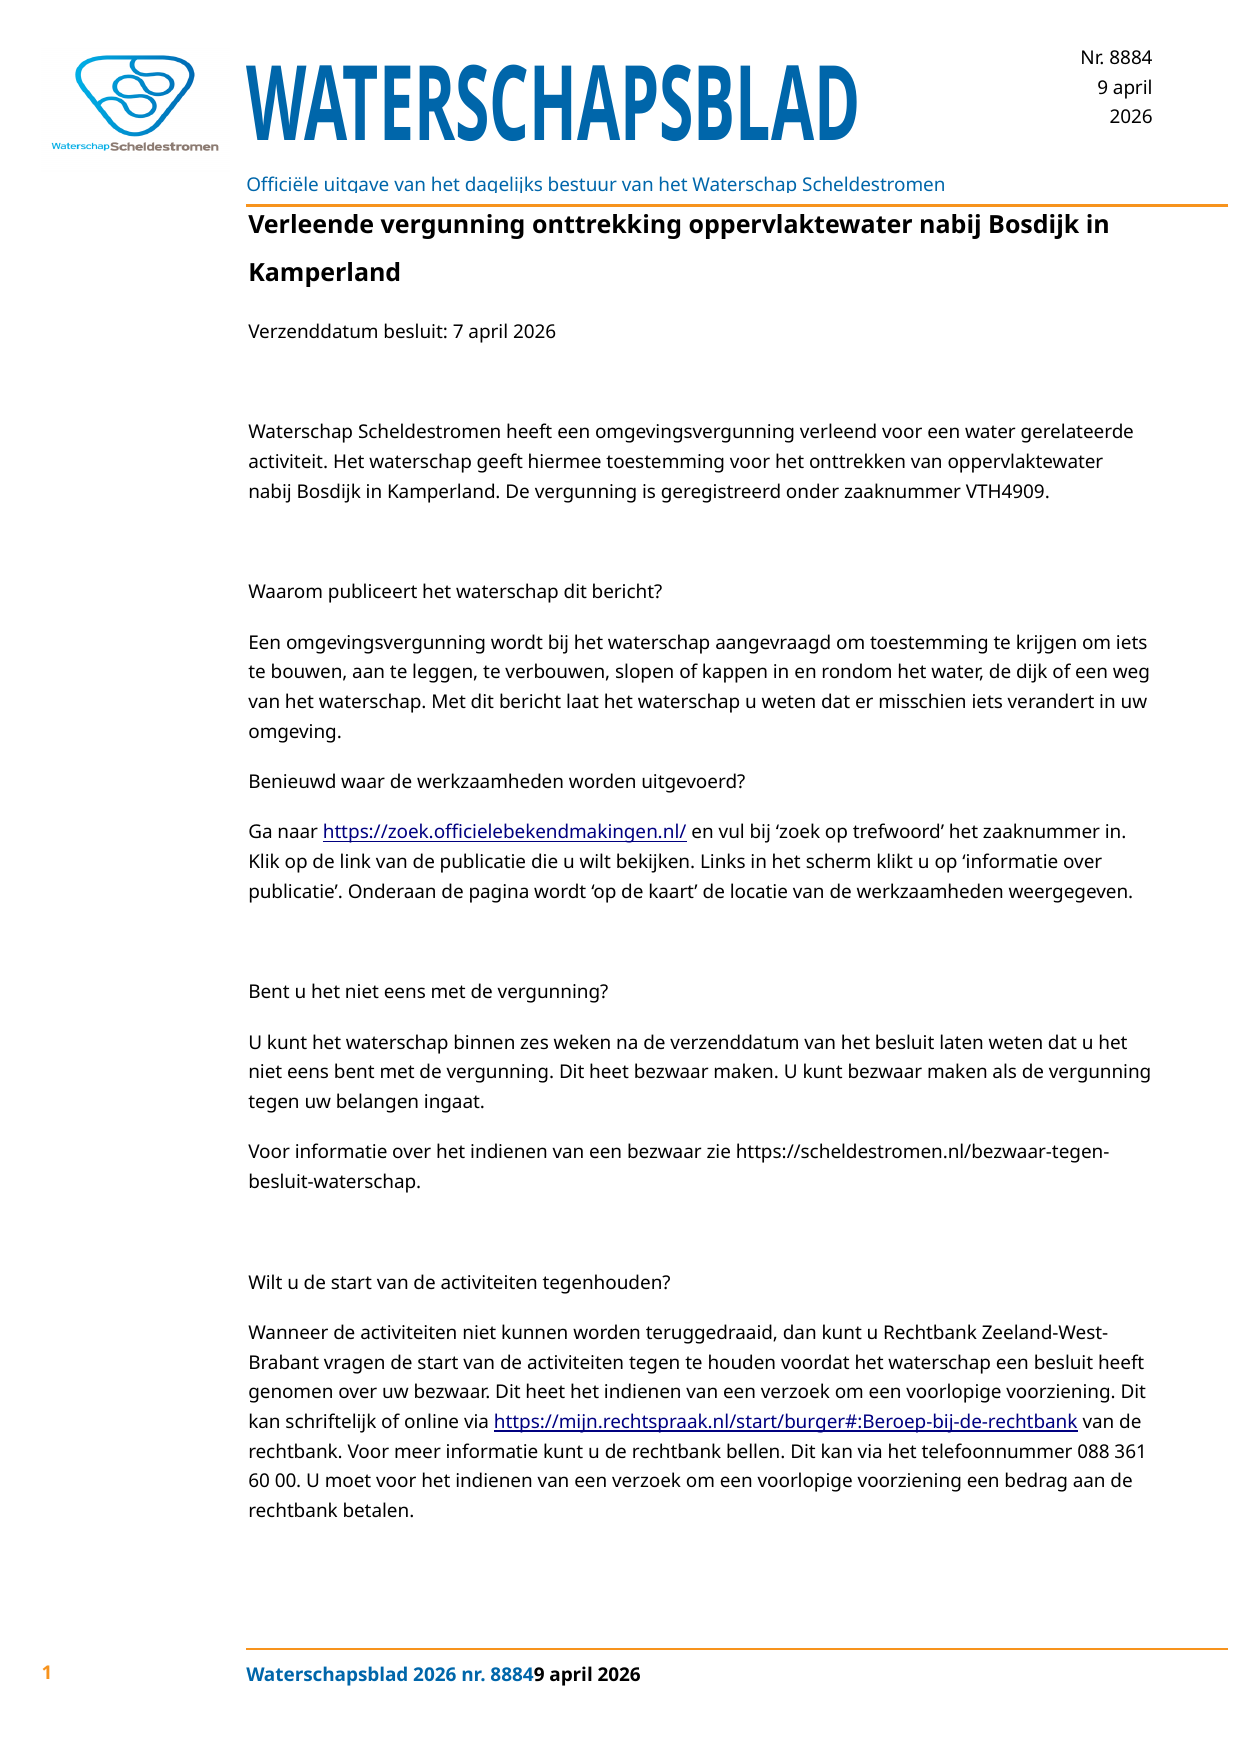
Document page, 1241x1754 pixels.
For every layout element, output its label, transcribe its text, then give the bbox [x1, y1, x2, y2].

text Voor informatie over het indienen van een bezwaar zie https://scheldestromen.nl/bezwaar-tegen-besluit-waterschap. [248, 1139, 1152, 1194]
text Ga naar https://zoek.officielebekendmakingen.nl/ en vul bij ‘zoek op trefwoord’ het zaaknummer in. Klik op de link van de publicatie die u wilt bekijken. Links in het scherm klikt u op ‘informatie over publicatie’. Onderaan de pagina wordt ‘op de kaart’ de locatie van de werkzaamheden weergegeven. [248, 819, 1152, 904]
text Bent u het niet eens met de vergunning? [248, 979, 1152, 1004]
text Waarom publiceert het waterschap dit bericht? [248, 579, 1152, 604]
picture [41, 47, 231, 172]
text U kunt het waterschap binnen zes weken na de verzenddatum van het besluit laten weten dat u het niet eens bent met de vergunning. Dit heet bezwaar maken. U kunt bezwaar maken als de vergunning tegen uw belangen ingaat. [248, 1029, 1152, 1114]
text Wanneer de activiteiten niet kunnen worden teruggedraaid, dan kunt u Rechtbank Zeeland-West-Brabant vragen de start van de activiteiten tegen te houden voordat het waterschap een besluit heeft genomen over uw bezwaar. Dit heet het indienen van een verzoek om een voorlopige voorziening. Dit kan schriftelijk of online via https://mijn.rechtspraak.nl/start/burger#:Beroep-bij-de-rechtbank van de rechtbank. Voor meer informatie kunt u de rechtbank bellen. Dit kan via het telefoonnummer 088 361 60 00. U moet voor het indienen van een verzoek om een voorlopige voorziening een bedrag aan de rechtbank betalen. [248, 1319, 1152, 1523]
text Een omgevingsvergunning wordt bij het waterschap aangevraagd om toestemming te krijgen om iets te bouwen, aan te leggen, te verbouwen, slopen of kappen in en rondom het water, de dijk of een weg van het waterschap. Met dit bericht laat het waterschap u weten dat er misschien iets verandert in uw omgeving. [248, 629, 1152, 744]
text Benieuwd waar de werkzaamheden worden uitgevoerd? [248, 768, 1152, 794]
text Waterschap Scheldestromen heeft een omgevingsvergunning verleend voor een water gerelateerde activiteit. Het waterschap geeft hiermee toestemming voor het onttrekken van oppervlaktewater nabij Bosdijk in Kamperland. De vergunning is geregistreerd onder zaaknummer VTH4909. [248, 419, 1152, 504]
text Verleende vergunning onttrekking oppervlaktewater nabij Bosdijk in Kamperland [248, 207, 1152, 288]
text Wilt u de start van de activiteiten tegenhouden? [248, 1269, 1152, 1295]
text Verzenddatum besluit: 7 april 2026 [248, 318, 1152, 344]
